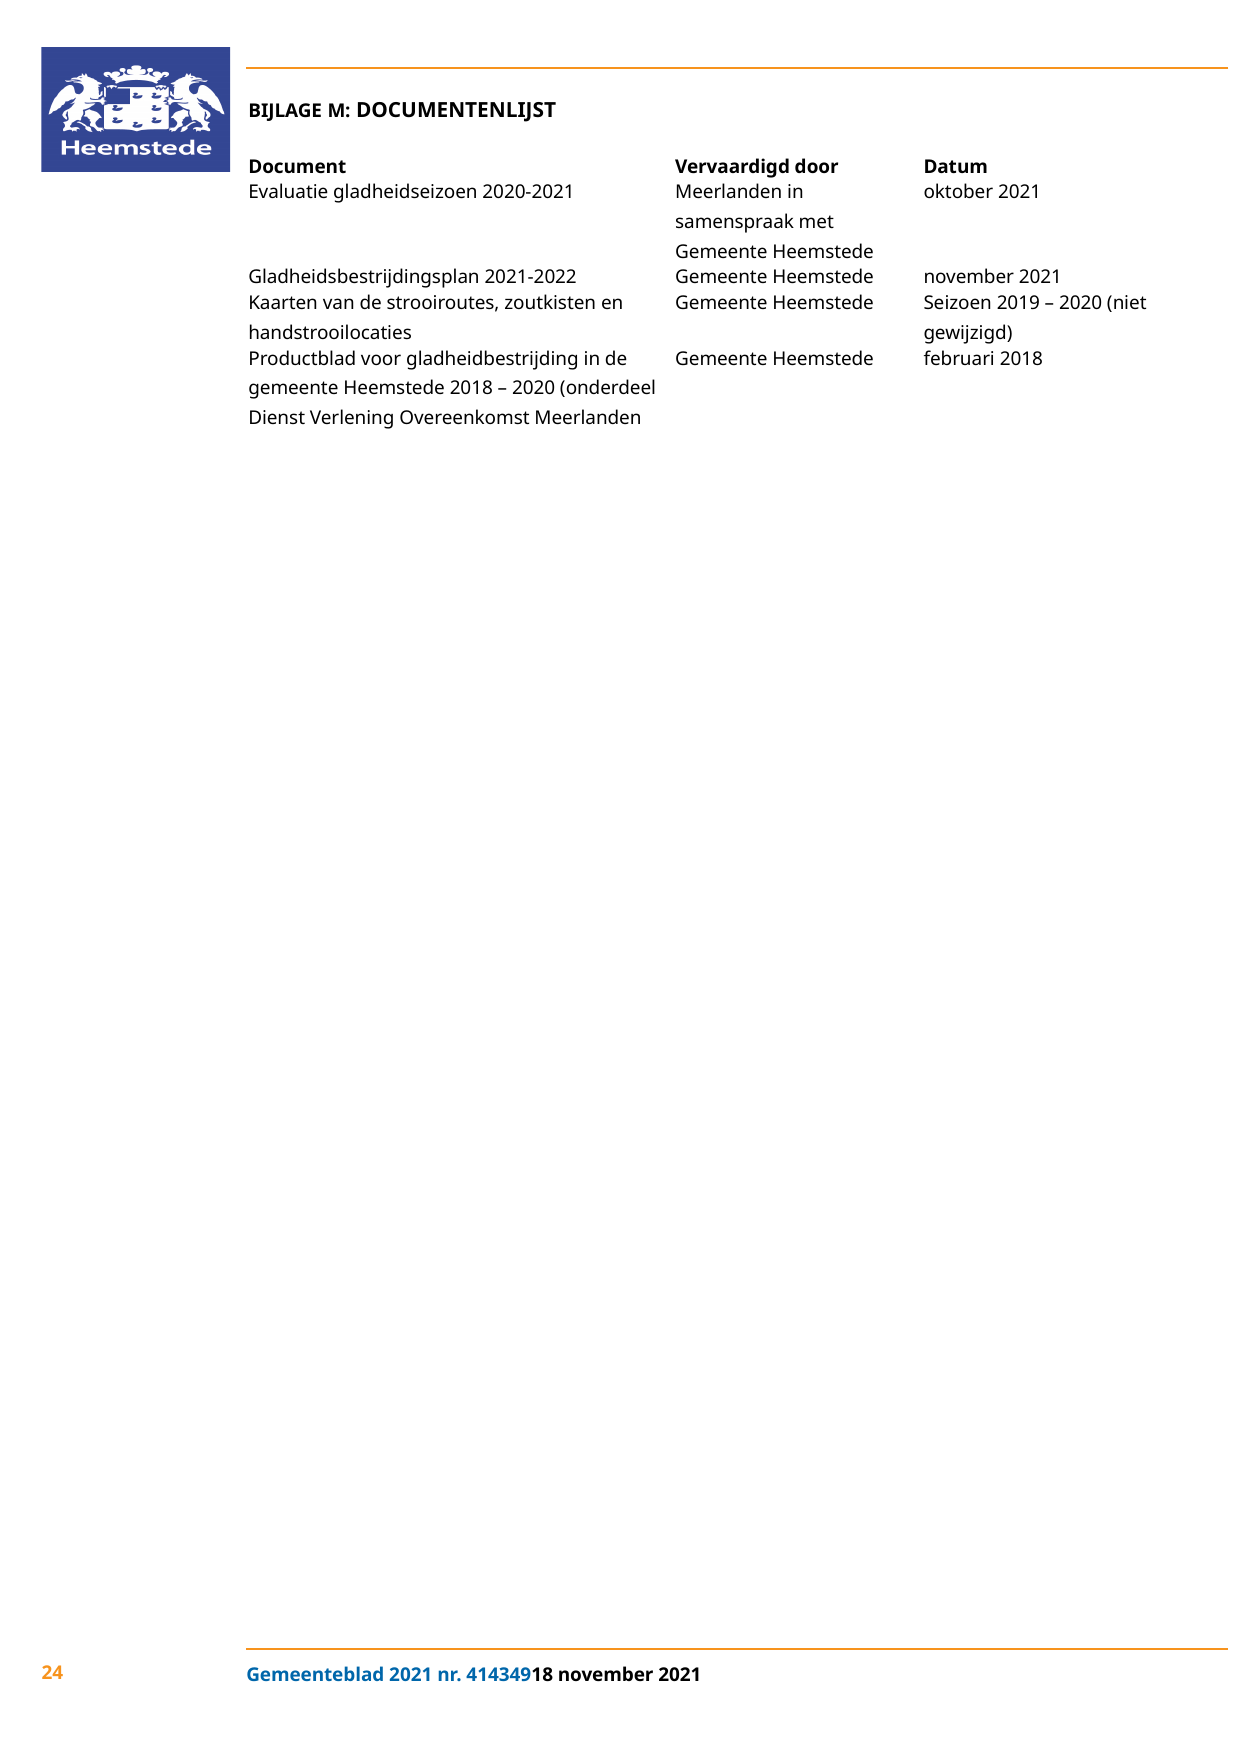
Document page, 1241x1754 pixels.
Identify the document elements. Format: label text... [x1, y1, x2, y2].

table_cell Gemeente Heemstede [675, 345, 923, 429]
table_cell februari 2018 [923, 345, 1152, 429]
table_cell oktober 2021 [923, 179, 1152, 264]
table_cell november 2021 [923, 264, 1152, 289]
text BIJLAGE M: DOCUMENTENLIJST [248, 95, 1152, 123]
table_cell Kaarten van de strooiroutes, zoutkisten en handstrooilocaties [248, 289, 675, 345]
picture [41, 47, 231, 172]
table_cell Evaluatie gladheidseizoen 2020-2021 [248, 179, 675, 264]
table_cell Gemeente Heemstede [675, 289, 923, 345]
table_cell Gemeente Heemstede [675, 264, 923, 289]
table_cell Gladheidsbestrijdingsplan 2021-2022 [248, 264, 675, 289]
table_header Vervaardigd door [675, 153, 923, 179]
table_cell Meerlanden in samenspraak met Gemeente Heemstede [675, 179, 923, 264]
table_header Document [248, 153, 675, 179]
table_cell Seizoen 2019 – 2020 (niet gewijzigd) [923, 289, 1152, 345]
table_header Datum [923, 153, 1152, 179]
table_cell Productblad voor gladheidbestrijding in de gemeente Heemstede 2018 – 2020 (onderdeel Dienst Verlening Overeenkomst Meerlanden [248, 345, 675, 429]
